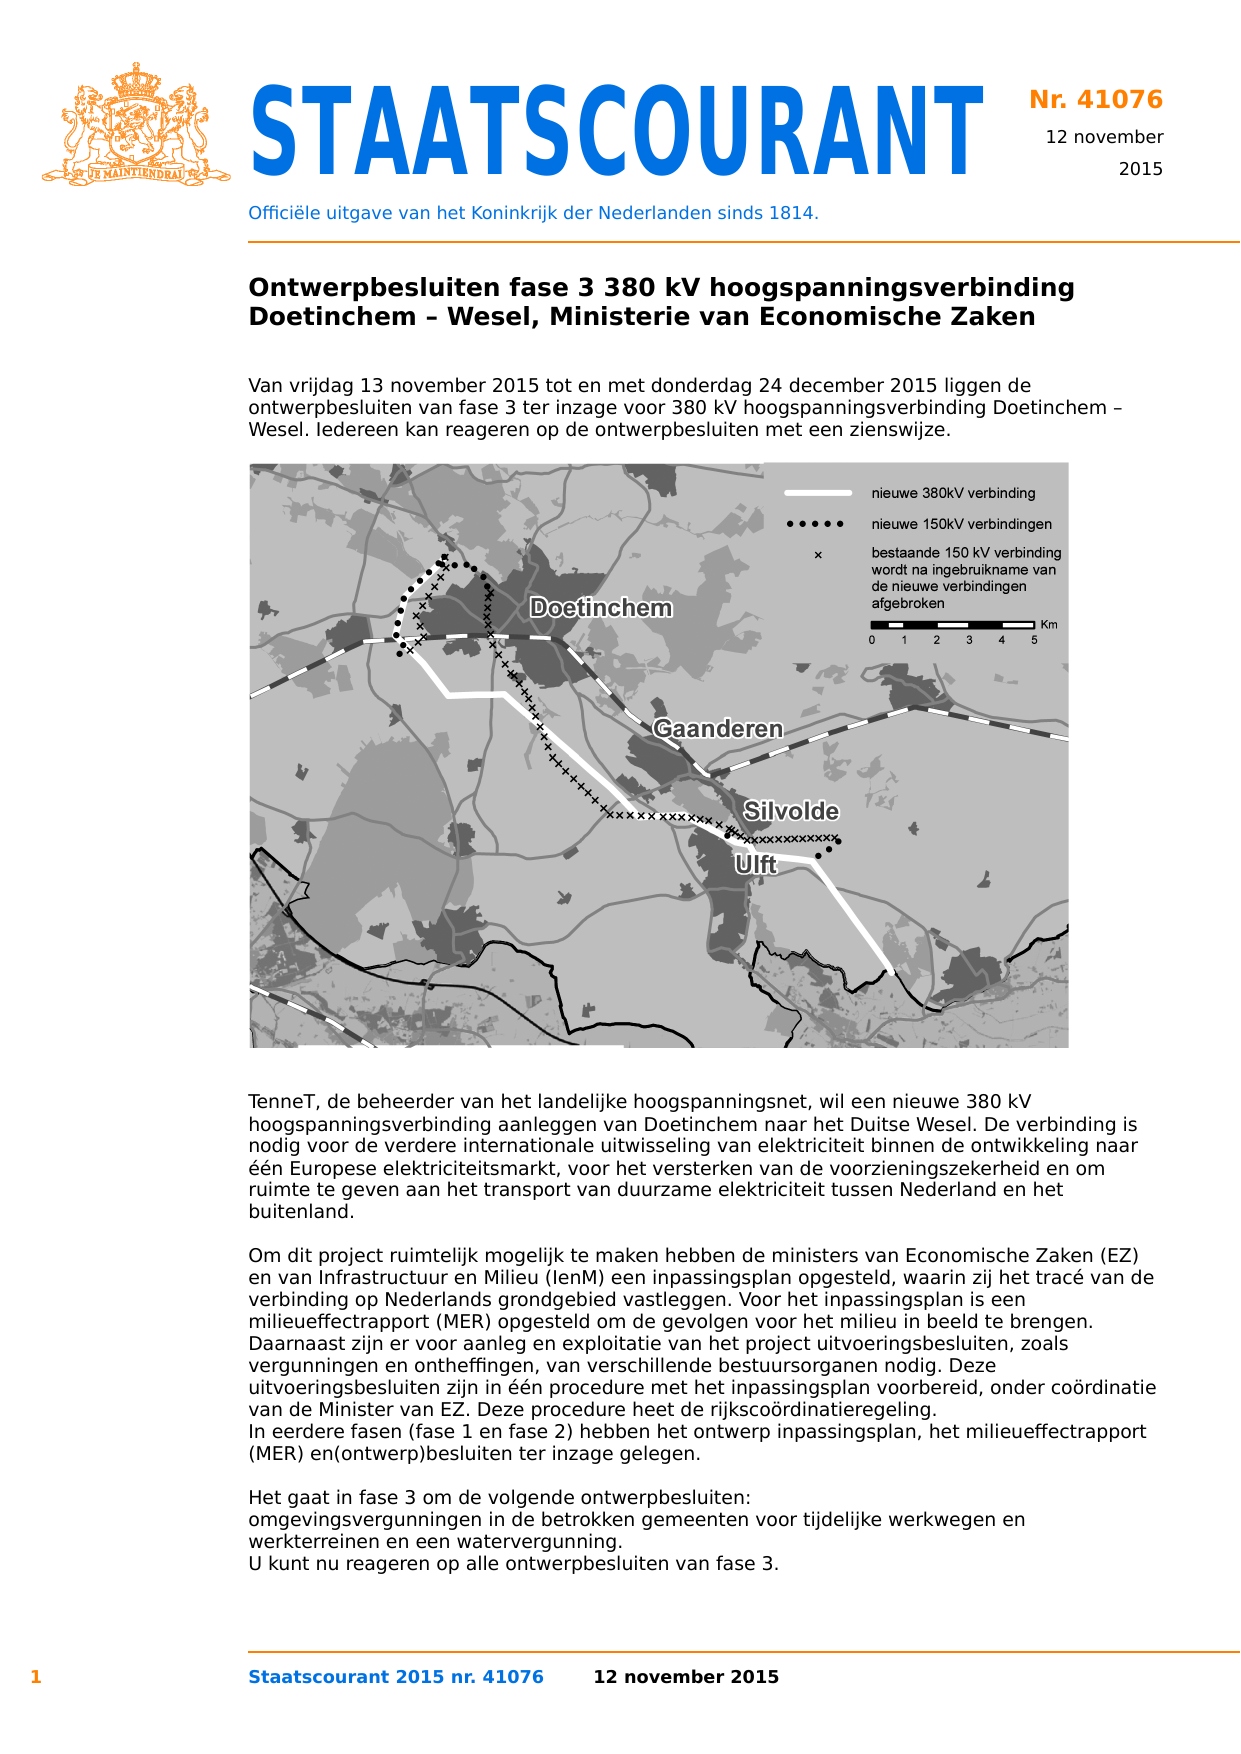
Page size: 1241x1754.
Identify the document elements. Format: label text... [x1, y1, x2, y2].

table_cell Officiële uitgave van het Koninkrijk der Nederlanden sinds 1814. [248, 203, 1240, 241]
table_cell 12 november [998, 121, 1240, 153]
table_header STAATSCOURANT [248, 62, 998, 203]
table_header Nr. 41076 [998, 62, 1240, 121]
text Het gaat in fase 3 om de volgende ontwerpbesluiten: [248, 1487, 1163, 1509]
text omgevingsvergunningen in de betrokken gemeenten voor tijdelijke werkwegen en werkterreinen en een watervergunning. [248, 1509, 1163, 1553]
text Van vrijdag 13 november 2015 tot en met donderdag 24 december 2015 liggen de ontwerpbesluiten van fase 3 ter inzage voor 380 kV hoogspanningsverbinding Doetinchem – Wesel. Iedereen kan reageren op de ontwerpbesluiten met een zienswijze. [248, 375, 1163, 441]
subtitle Ontwerpbesluiten fase 3 380 kV hoogspanningsverbinding Doetinchem – Wesel, Ministerie van Economische Zaken [248, 273, 1163, 331]
picture [41, 62, 231, 186]
table_header [25, 62, 248, 241]
text Om dit project ruimtelijk mogelijk te maken hebben de ministers van Economische Zaken (EZ) en van Infrastructuur en Milieu (IenM) een inpassingsplan opgesteld, waarin zij het tracé van de verbinding op Nederlands grondgebied vastleggen. Voor het inpassingsplan is een milieueffectrapport (MER) opgesteld om de gevolgen voor het milieu in beeld te brengen. Daarnaast zijn er voor aanleg en exploitatie van het project uitvoeringsbesluiten, zoals vergunningen en ontheffingen, van verschillende bestuursorganen nodig. Deze uitvoeringsbesluiten zijn in één procedure met het inpassingsplan voorbereid, onder coördinatie van de Minister van EZ. Deze procedure heet de rijkscoördinatieregeling. [248, 1245, 1163, 1421]
picture [248, 462, 1069, 1048]
text In eerdere fasen (fase 1 en fase 2) hebben het ontwerp inpassingsplan, het milieueffectrapport (MER) en(ontwerp)besluiten ter inzage gelegen. [248, 1421, 1163, 1465]
text TenneT, de beheerder van het landelijke hoogspanningsnet, wil een nieuwe 380 kV hoogspanningsverbinding aanleggen van Doetinchem naar het Duitse Wesel. De verbinding is nodig voor de verdere internationale uitwisseling van elektriciteit binnen de ontwikkeling naar één Europese elektriciteitsmarkt, voor het versterken van de voorzieningszekerheid en om ruimte te geven aan het transport van duurzame elektriciteit tussen Nederland en het buitenland. [248, 1091, 1163, 1223]
table_cell 2015 [998, 153, 1240, 203]
text U kunt nu reageren op alle ontwerpbesluiten van fase 3. [248, 1553, 1163, 1575]
